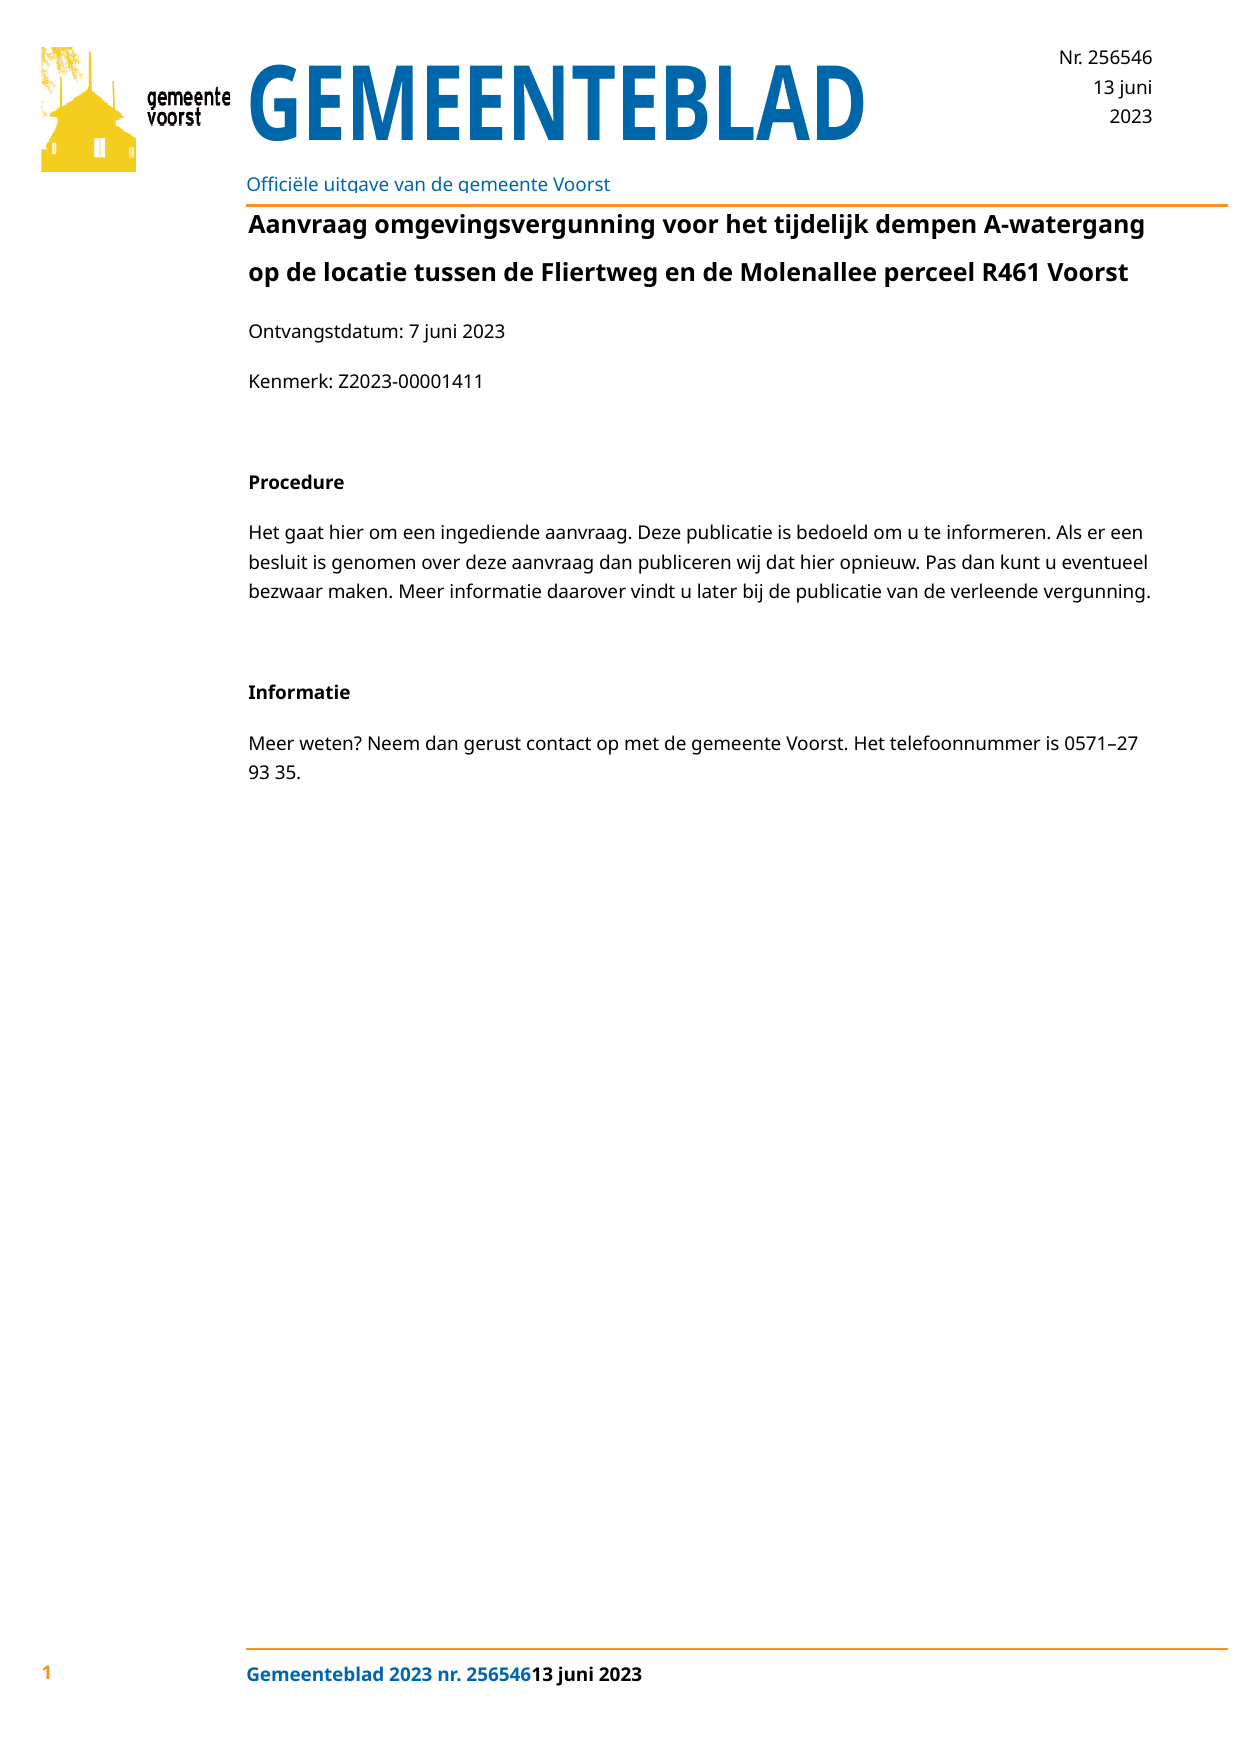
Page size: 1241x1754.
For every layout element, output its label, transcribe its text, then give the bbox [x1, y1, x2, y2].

text Procedure [248, 469, 1152, 495]
picture [41, 47, 231, 172]
text Informatie [248, 679, 1152, 705]
text Ontvangstdatum: 7 juni 2023 [248, 318, 1152, 344]
text Het gaat hier om een ingediende aanvraag. Deze publicatie is bedoeld om u te informeren. Als er een besluit is genomen over deze aanvraag dan publiceren wij dat hier opnieuw. Pas dan kunt u eventueel bezwaar maken. Meer informatie daarover vindt u later bij de publicatie van de verleende vergunning. [248, 519, 1152, 604]
text Kenmerk: Z2023-00001411 [248, 368, 1152, 394]
text Meer weten? Neem dan gerust contact op met de gemeente Voorst. Het telefoonnummer is 0571–27 93 35. [248, 730, 1152, 785]
text Aanvraag omgevingsvergunning voor het tijdelijk dempen A-watergang op de locatie tussen de Fliertweg en de Molenallee perceel R461 Voorst [248, 207, 1152, 288]
